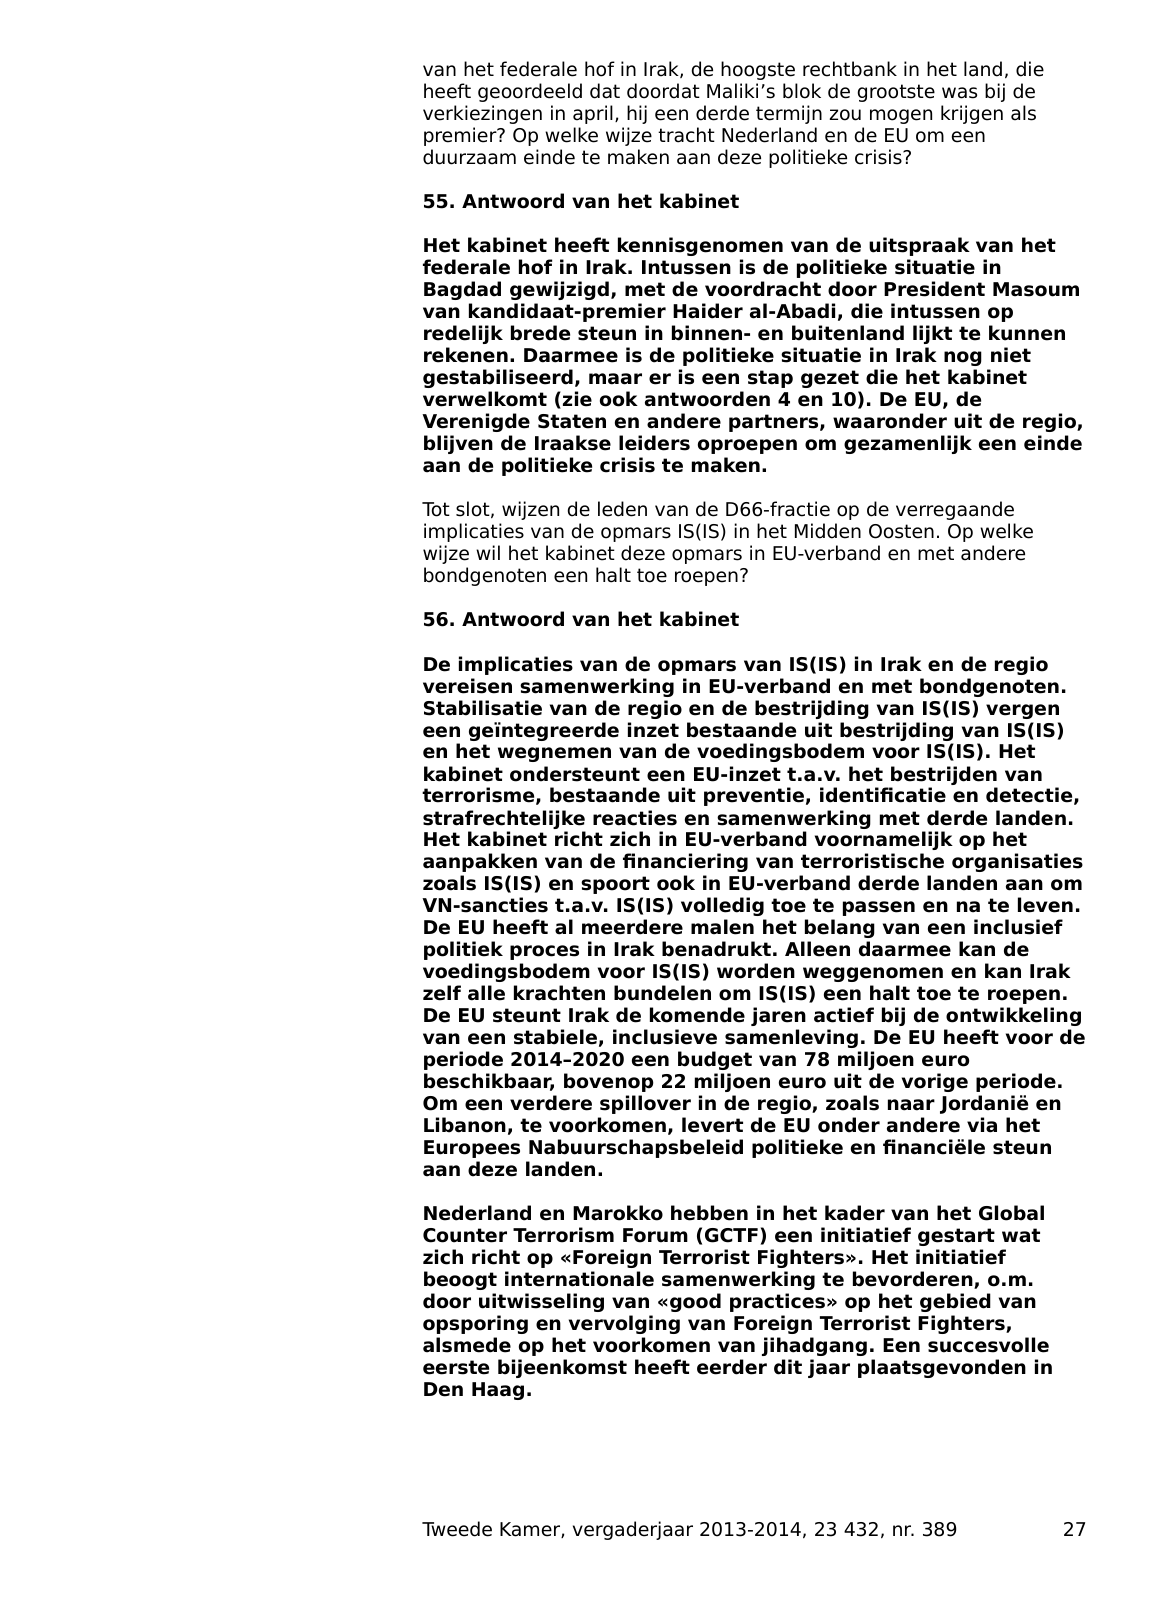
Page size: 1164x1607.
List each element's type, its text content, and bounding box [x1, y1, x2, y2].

text Nederland en Marokko hebben in het kader van het Global Counter Terrorism Forum (GCTF) een initiatief gestart wat zich richt op «Foreign Terrorist Fighters». Het initiatief beoogt internationale samenwerking te bevorderen, o.m. door uitwisseling van «good practices» op het gebied van opsporing en vervolging van Foreign Terrorist Fighters, alsmede op het voorkomen van jihadgang. Een succesvolle eerste bijeenkomst heeft eerder dit jaar plaatsgevonden in Den Haag. [422, 1203, 1087, 1401]
subtitle 55. Antwoord van het kabinet [422, 191, 1087, 213]
text van het federale hof in Irak, de hoogste rechtbank in het land, die heeft geoordeeld dat doordat Maliki’s blok de grootste was bij de verkiezingen in april, hij een derde termijn zou mogen krijgen als premier? Op welke wijze tracht Nederland en de EU om een duurzaam einde te maken aan deze politieke crisis? [422, 59, 1087, 169]
text De implicaties van de opmars van IS(IS) in Irak en de regio vereisen samenwerking in EU-verband en met bondgenoten. Stabilisatie van de regio en de bestrijding van IS(IS) vergen een geïntegreerde inzet bestaande uit bestrijding van IS(IS) en het wegnemen van de voedingsbodem voor IS(IS). Het kabinet ondersteunt een EU-inzet t.a.v. het bestrijden van terrorisme, bestaande uit preventie, identificatie en detectie, strafrechtelijke reacties en samenwerking met derde landen. Het kabinet richt zich in EU-verband voornamelijk op het aanpakken van de financiering van terroristische organisaties zoals IS(IS) en spoort ook in EU-verband derde landen aan om VN-sancties t.a.v. IS(IS) volledig toe te passen en na te leven. De EU heeft al meerdere malen het belang van een inclusief politiek proces in Irak benadrukt. Alleen daarmee kan de voedingsbodem voor IS(IS) worden weggenomen en kan Irak zelf alle krachten bundelen om IS(IS) een halt toe te roepen. De EU steunt Irak de komende jaren actief bij de ontwikkeling van een stabiele, inclusieve samenleving. De EU heeft voor de periode 2014–2020 een budget van 78 miljoen euro beschikbaar, bovenop 22 miljoen euro uit de vorige periode. Om een verdere spillover in de regio, zoals naar Jordanië en Libanon, te voorkomen, levert de EU onder andere via het Europees Nabuurschapsbeleid politieke en financiële steun aan deze landen. [422, 653, 1087, 1181]
text Het kabinet heeft kennisgenomen van de uitspraak van het federale hof in Irak. Intussen is de politieke situatie in Bagdad gewijzigd, met de voordracht door President Masoum van kandidaat-premier Haider al-Abadi, die intussen op redelijk brede steun in binnen- en buitenland lijkt te kunnen rekenen. Daarmee is de politieke situatie in Irak nog niet gestabiliseerd, maar er is een stap gezet die het kabinet verwelkomt (zie ook antwoorden 4 en 10). De EU, de Verenigde Staten en andere partners, waaronder uit de regio, blijven de Iraakse leiders oproepen om gezamenlijk een einde aan de politieke crisis te maken. [422, 235, 1087, 477]
subtitle 56. Antwoord van het kabinet [422, 609, 1087, 631]
text Tot slot, wijzen de leden van de D66-fractie op de verregaande implicaties van de opmars IS(IS) in het Midden Oosten. Op welke wijze wil het kabinet deze opmars in EU-verband en met andere bondgenoten een halt toe roepen? [422, 499, 1087, 587]
